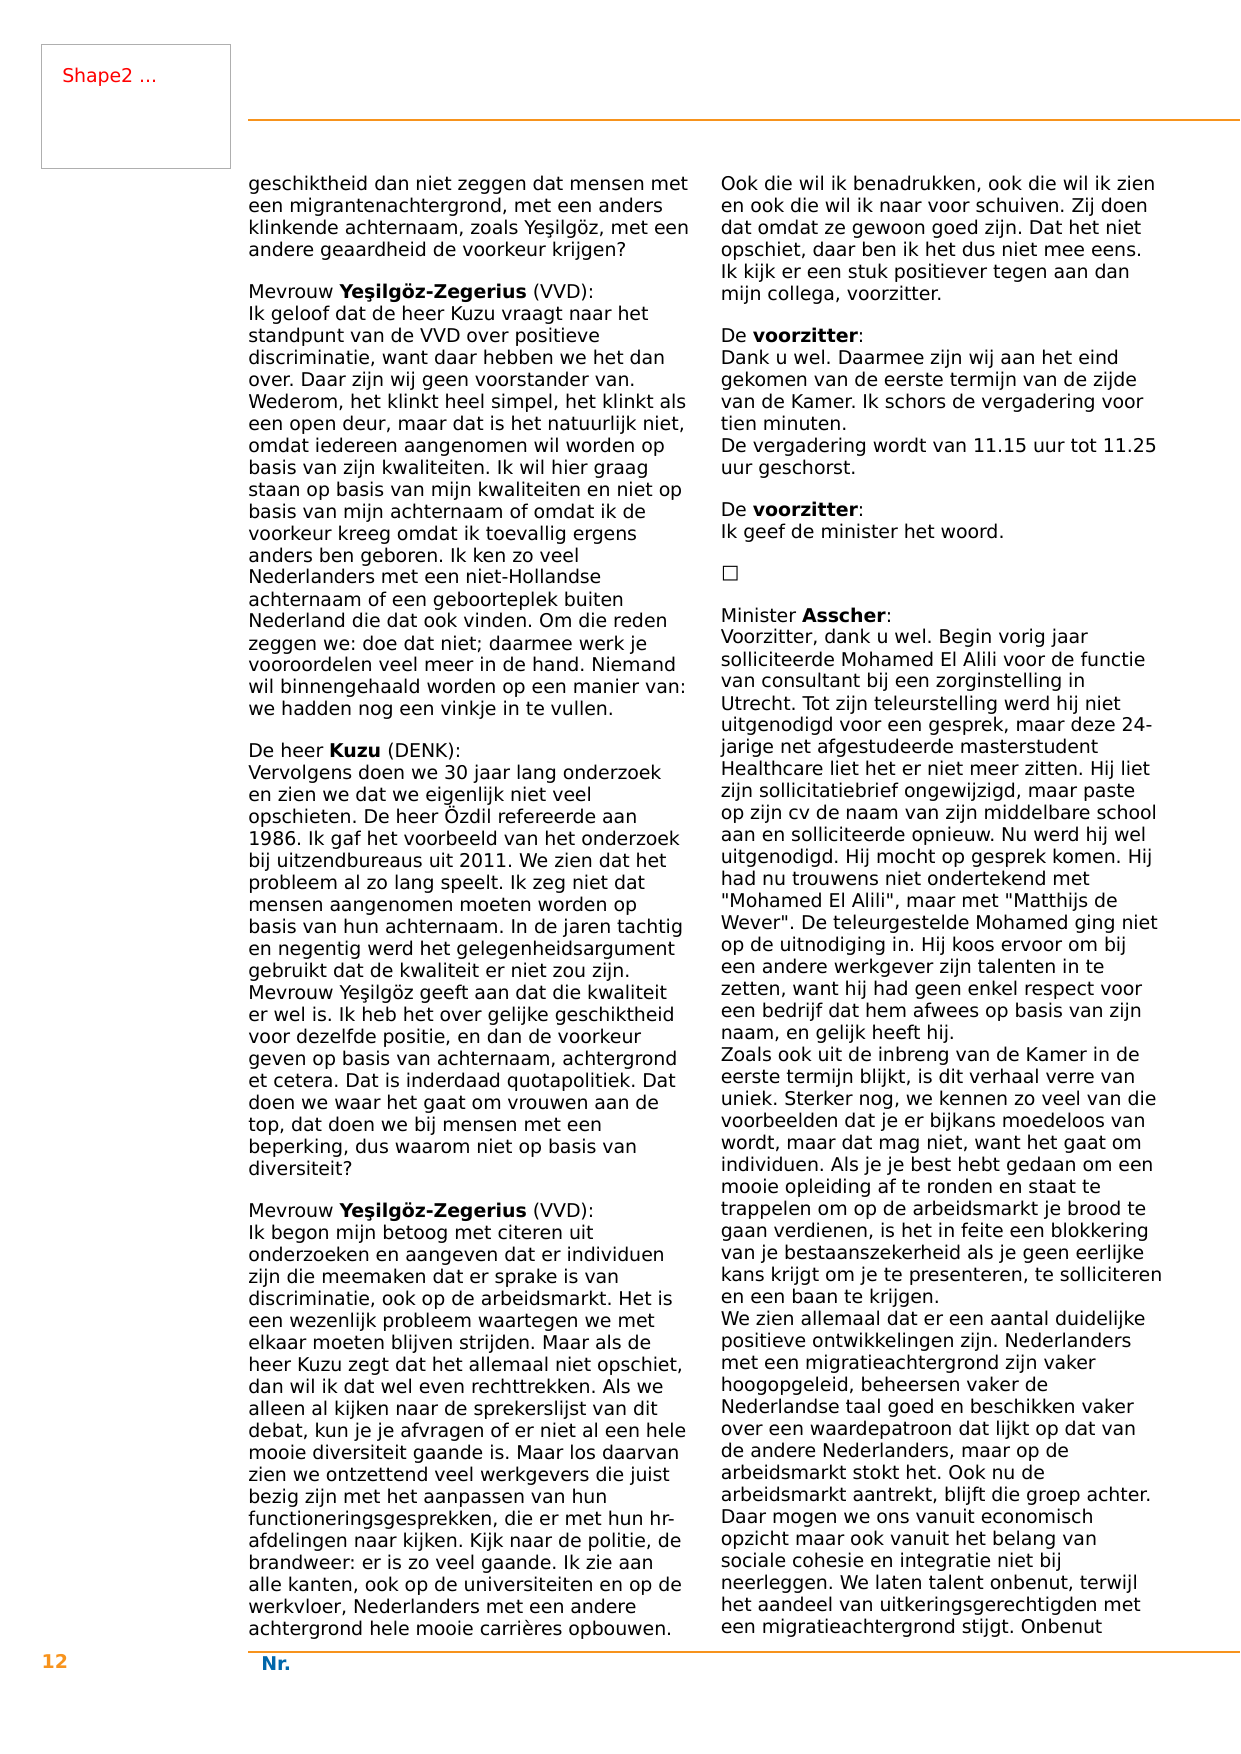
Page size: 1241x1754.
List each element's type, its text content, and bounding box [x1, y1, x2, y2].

text ⬜ [721, 562, 1163, 584]
text De voorzitter: [721, 498, 1163, 521]
text De heer Kuzu (DENK): [248, 740, 691, 762]
text Ik geloof dat de heer Kuzu vraagt naar het standpunt van de VVD over positieve discriminatie, want daar hebben we het dan over. Daar zijn wij geen voorstander van. Wederom, het klinkt heel simpel, het klinkt als een open deur, maar dat is het natuurlijk niet, omdat iedereen aangenomen wil worden op basis van zijn kwaliteiten. Ik wil hier graag staan op basis van mijn kwaliteiten en niet op basis van mijn achternaam of omdat ik de voorkeur kreeg omdat ik toevallig ergens anders ben geboren. Ik ken zo veel Nederlanders met een niet-Hollandse achternaam of een geboorteplek buiten Nederland die dat ook vinden. Om die reden zeggen we: doe dat niet; daarmee werk je vooroordelen veel meer in de hand. Niemand wil binnengehaald worden op een manier van: we hadden nog een vinkje in te vullen. [248, 303, 691, 720]
text De voorzitter: [721, 325, 1163, 347]
text Vervolgens doen we 30 jaar lang onderzoek en zien we dat we eigenlijk niet veel opschieten. De heer Özdil refereerde aan 1986. Ik gaf het voorbeeld van het onderzoek bij uitzendbureaus uit 2011. We zien dat het probleem al zo lang speelt. Ik zeg niet dat mensen aangenomen moeten worden op basis van hun achternaam. In de jaren tachtig en negentig werd het gelegenheidsargument gebruikt dat de kwaliteit er niet zou zijn. Mevrouw Yeşilgöz geeft aan dat die kwaliteit er wel is. Ik heb het over gelijke geschiktheid voor dezelfde positie, en dan de voorkeur geven op basis van achternaam, achtergrond et cetera. Dat is inderdaad quotapolitiek. Dat doen we waar het gaat om vrouwen aan de top, dat doen we bij mensen met een beperking, dus waarom niet op basis van diversiteit? [248, 762, 691, 1180]
text Mevrouw Yeşilgöz-Zegerius (VVD): [248, 281, 691, 303]
text Zoals ook uit de inbreng van de Kamer in de eerste termijn blijkt, is dit verhaal verre van uniek. Sterker nog, we kennen zo veel van die voorbeelden dat je er bijkans moedeloos van wordt, maar dat mag niet, want het gaat om individuen. Als je je best hebt gedaan om een mooie opleiding af te ronden en staat te trappelen om op de arbeidsmarkt je brood te gaan verdienen, is het in feite een blokkering van je bestaanszekerheid als je geen eerlijke kans krijgt om je te presenteren, te solliciteren en een baan te krijgen. [721, 1044, 1163, 1308]
text Dank u wel. Daarmee zijn wij aan het eind gekomen van de eerste termijn van de zijde van de Kamer. Ik schors de vergadering voor tien minuten. [721, 347, 1163, 434]
text Voorzitter, dank u wel. Begin vorig jaar solliciteerde Mohamed El Alili voor de functie van consultant bij een zorginstelling in Utrecht. Tot zijn teleurstelling werd hij niet uitgenodigd voor een gesprek, maar deze 24-jarige net afgestudeerde masterstudent Healthcare liet het er niet meer zitten. Hij liet zijn sollicitatiebrief ongewijzigd, maar paste op zijn cv de naam van zijn middelbare school aan en solliciteerde opnieuw. Nu werd hij wel uitgenodigd. Hij mocht op gesprek komen. Hij had nu trouwens niet ondertekend met "Mohamed El Alili", maar met "Matthijs de Wever". De teleurgestelde Mohamed ging niet op de uitnodiging in. Hij koos ervoor om bij een andere werkgever zijn talenten in te zetten, want hij had geen enkel respect voor een bedrijf dat hem afwees op basis van zijn naam, en gelijk heeft hij. [721, 626, 1163, 1044]
text Ook die wil ik benadrukken, ook die wil ik zien en ook die wil ik naar voor schuiven. Zij doen dat omdat ze gewoon goed zijn. Dat het niet opschiet, daar ben ik het dus niet mee eens. Ik kijk er een stuk positiever tegen aan dan mijn collega, voorzitter. [721, 173, 1163, 305]
text Minister Asscher: [721, 604, 1163, 626]
text Mevrouw Yeşilgöz-Zegerius (VVD): [248, 1200, 691, 1222]
text We zien allemaal dat er een aantal duidelijke positieve ontwikkelingen zijn. Nederlanders met een migratieachtergrond zijn vaker hoogopgeleid, beheersen vaker de Nederlandse taal goed en beschikken vaker over een waardepatroon dat lijkt op dat van de andere Nederlanders, maar op de arbeidsmarkt stokt het. Ook nu de arbeidsmarkt aantrekt, blijft die groep achter. Daar mogen we ons vanuit economisch opzicht maar ook vanuit het belang van sociale cohesie en integratie niet bij neerleggen. We laten talent onbenut, terwijl het aandeel van uitkeringsgerechtigden met een migratieachtergrond stijgt. Onbenut [721, 1308, 1163, 1637]
text De vergadering wordt van 11.15 uur tot 11.25 uur geschorst. [721, 434, 1163, 478]
text Ik geef de minister het woord. [721, 521, 1163, 542]
text geschiktheid dan niet zeggen dat mensen met een migrantenachtergrond, met een anders klinkende achternaam, zoals Yeşilgöz, met een andere geaardheid de voorkeur krijgen? [248, 173, 691, 261]
text Ik begon mijn betoog met citeren uit onderzoeken en aangeven dat er individuen zijn die meemaken dat er sprake is van discriminatie, ook op de arbeidsmarkt. Het is een wezenlijk probleem waartegen we met elkaar moeten blijven strijden. Maar als de heer Kuzu zegt dat het allemaal niet opschiet, dan wil ik dat wel even rechttrekken. Als we alleen al kijken naar de sprekerslijst van dit debat, kun je je afvragen of er niet al een hele mooie diversiteit gaande is. Maar los daarvan zien we ontzettend veel werkgevers die juist bezig zijn met het aanpassen van hun functioneringsgesprekken, die er met hun hr-afdelingen naar kijken. Kijk naar de politie, de brandweer: er is zo veel gaande. Ik zie aan alle kanten, ook op de universiteiten en op de werkvloer, Nederlanders met een andere achtergrond hele mooie carrières opbouwen. [248, 1222, 691, 1639]
